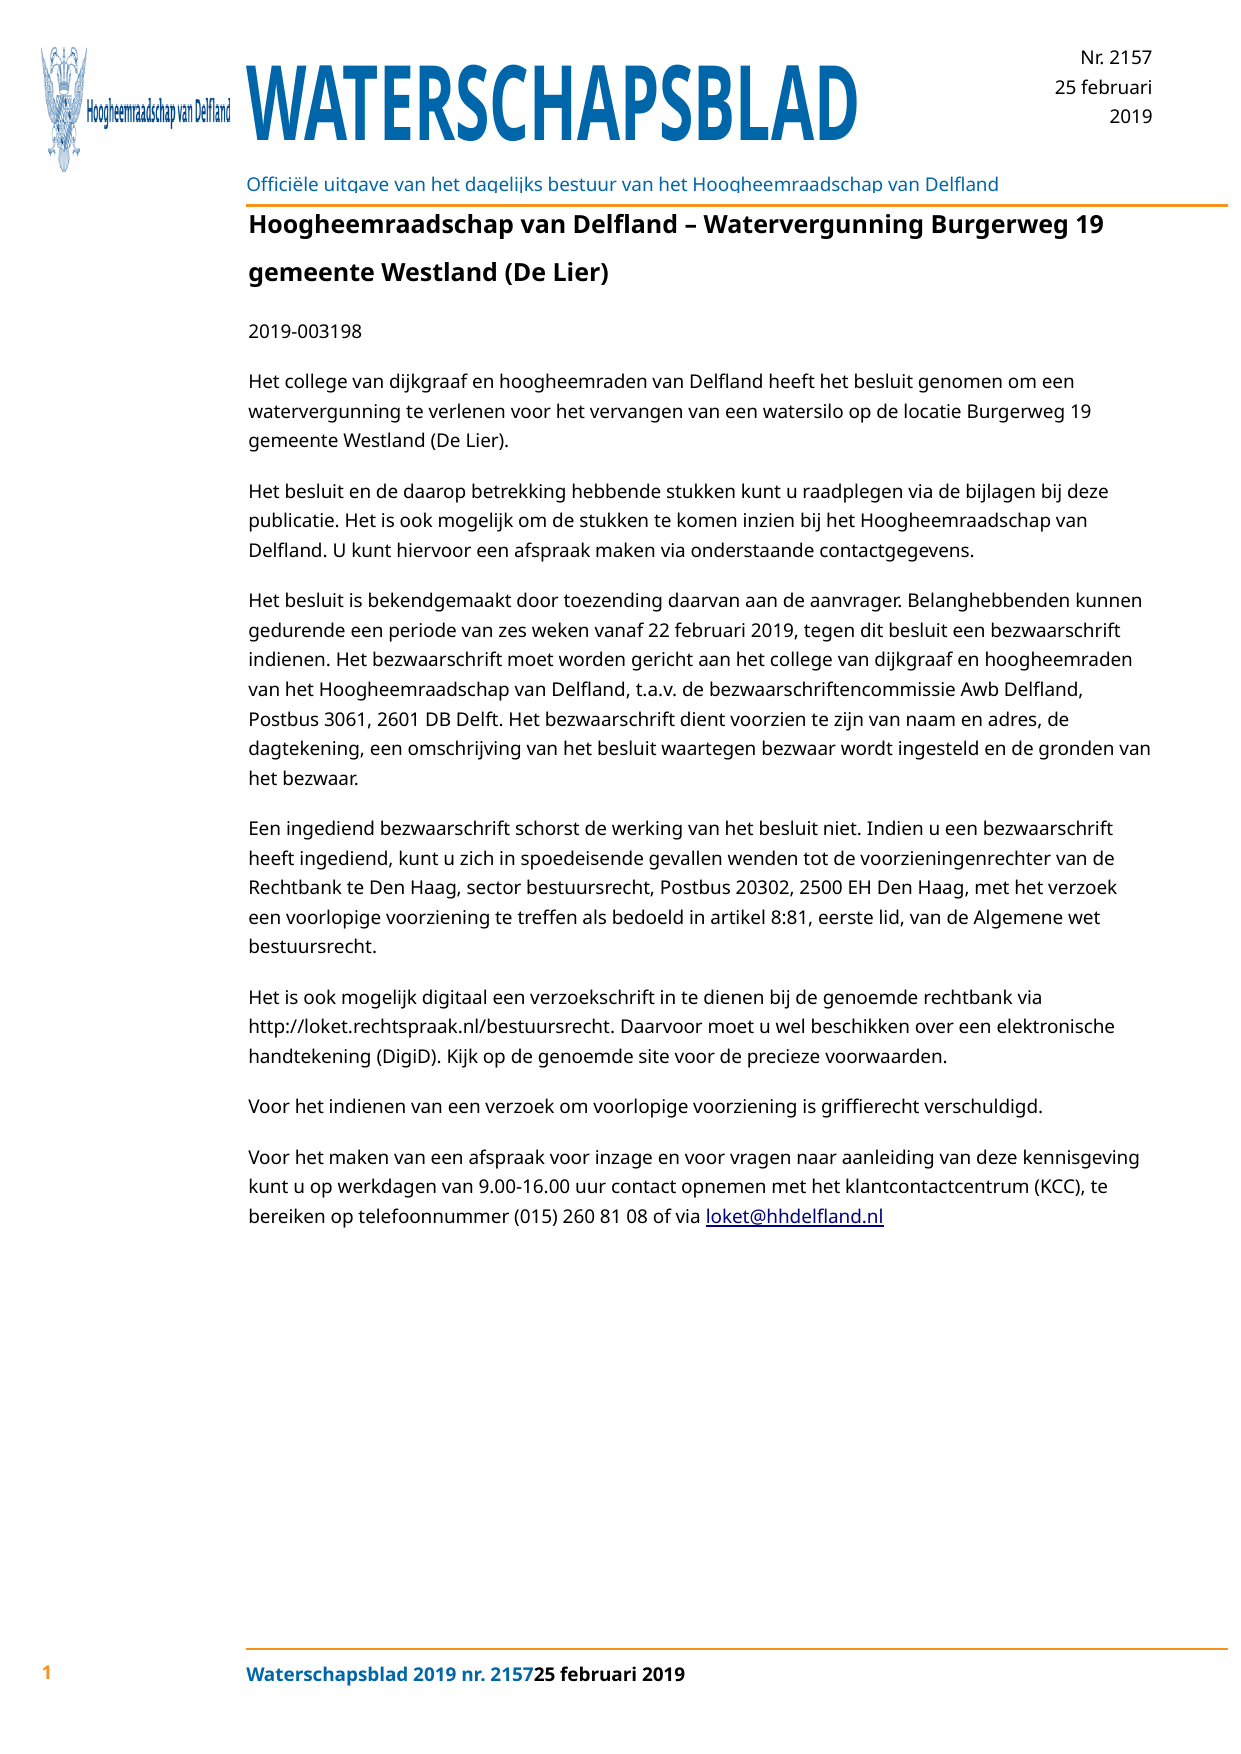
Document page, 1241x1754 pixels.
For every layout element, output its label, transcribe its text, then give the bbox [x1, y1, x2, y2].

picture [41, 47, 231, 172]
text Hoogheemraadschap van Delfland – Watervergunning Burgerweg 19 gemeente Westland (De Lier) [248, 207, 1152, 288]
text Het college van dijkgraaf en hoogheemraden van Delfland heeft het besluit genomen om een watervergunning te verlenen voor het vervangen van een watersilo op de locatie Burgerweg 19 gemeente Westland (De Lier). [248, 368, 1152, 453]
text Het besluit is bekendgemaakt door toezending daarvan aan de aanvrager. Belanghebbenden kunnen gedurende een periode van zes weken vanaf 22 februari 2019, tegen dit besluit een bezwaarschrift indienen. Het bezwaarschrift moet worden gericht aan het college van dijkgraaf en hoogheemraden van het Hoogheemraadschap van Delfland, t.a.v. de bezwaarschriftencommissie Awb Delfland, Postbus 3061, 2601 DB Delft. Het bezwaarschrift dient voorzien te zijn van naam en adres, de dagtekening, een omschrijving van het besluit waartegen bezwaar wordt ingesteld en de gronden van het bezwaar. [248, 587, 1152, 791]
text Het is ook mogelijk digitaal een verzoekschrift in te dienen bij de genoemde rechtbank via http://loket.rechtspraak.nl/bestuursrecht. Daarvoor moet u wel beschikken over een elektronische handtekening (DigiD). Kijk op de genoemde site voor de precieze voorwaarden. [248, 984, 1152, 1069]
text Een ingediend bezwaarschrift schorst de werking van het besluit niet. Indien u een bezwaarschrift heeft ingediend, kunt u zich in spoedeisende gevallen wenden tot de voorzieningenrechter van de Rechtbank te Den Haag, sector bestuursrecht, Postbus 20302, 2500 EH Den Haag, met het verzoek een voorlopige voorziening te treffen als bedoeld in artikel 8:81, eerste lid, van de Algemene wet bestuursrecht. [248, 815, 1152, 959]
text Het besluit en de daarop betrekking hebbende stukken kunt u raadplegen via de bijlagen bij deze publicatie. Het is ook mogelijk om de stukken te komen inzien bij het Hoogheemraadschap van Delfland. U kunt hiervoor een afspraak maken via onderstaande contactgegevens. [248, 478, 1152, 563]
text Voor het maken van een afspraak voor inzage en voor vragen naar aanleiding van deze kennisgeving kunt u op werkdagen van 9.00-16.00 uur contact opnemen met het klantcontactcentrum (KCC), te bereiken op telefoonnummer (015) 260 81 08 of via loket@hhdelfland.nl [248, 1144, 1152, 1229]
text 2019-003198 [248, 318, 1152, 344]
text Voor het indienen van een verzoek om voorlopige voorziening is griffierecht verschuldigd. [248, 1094, 1152, 1119]
